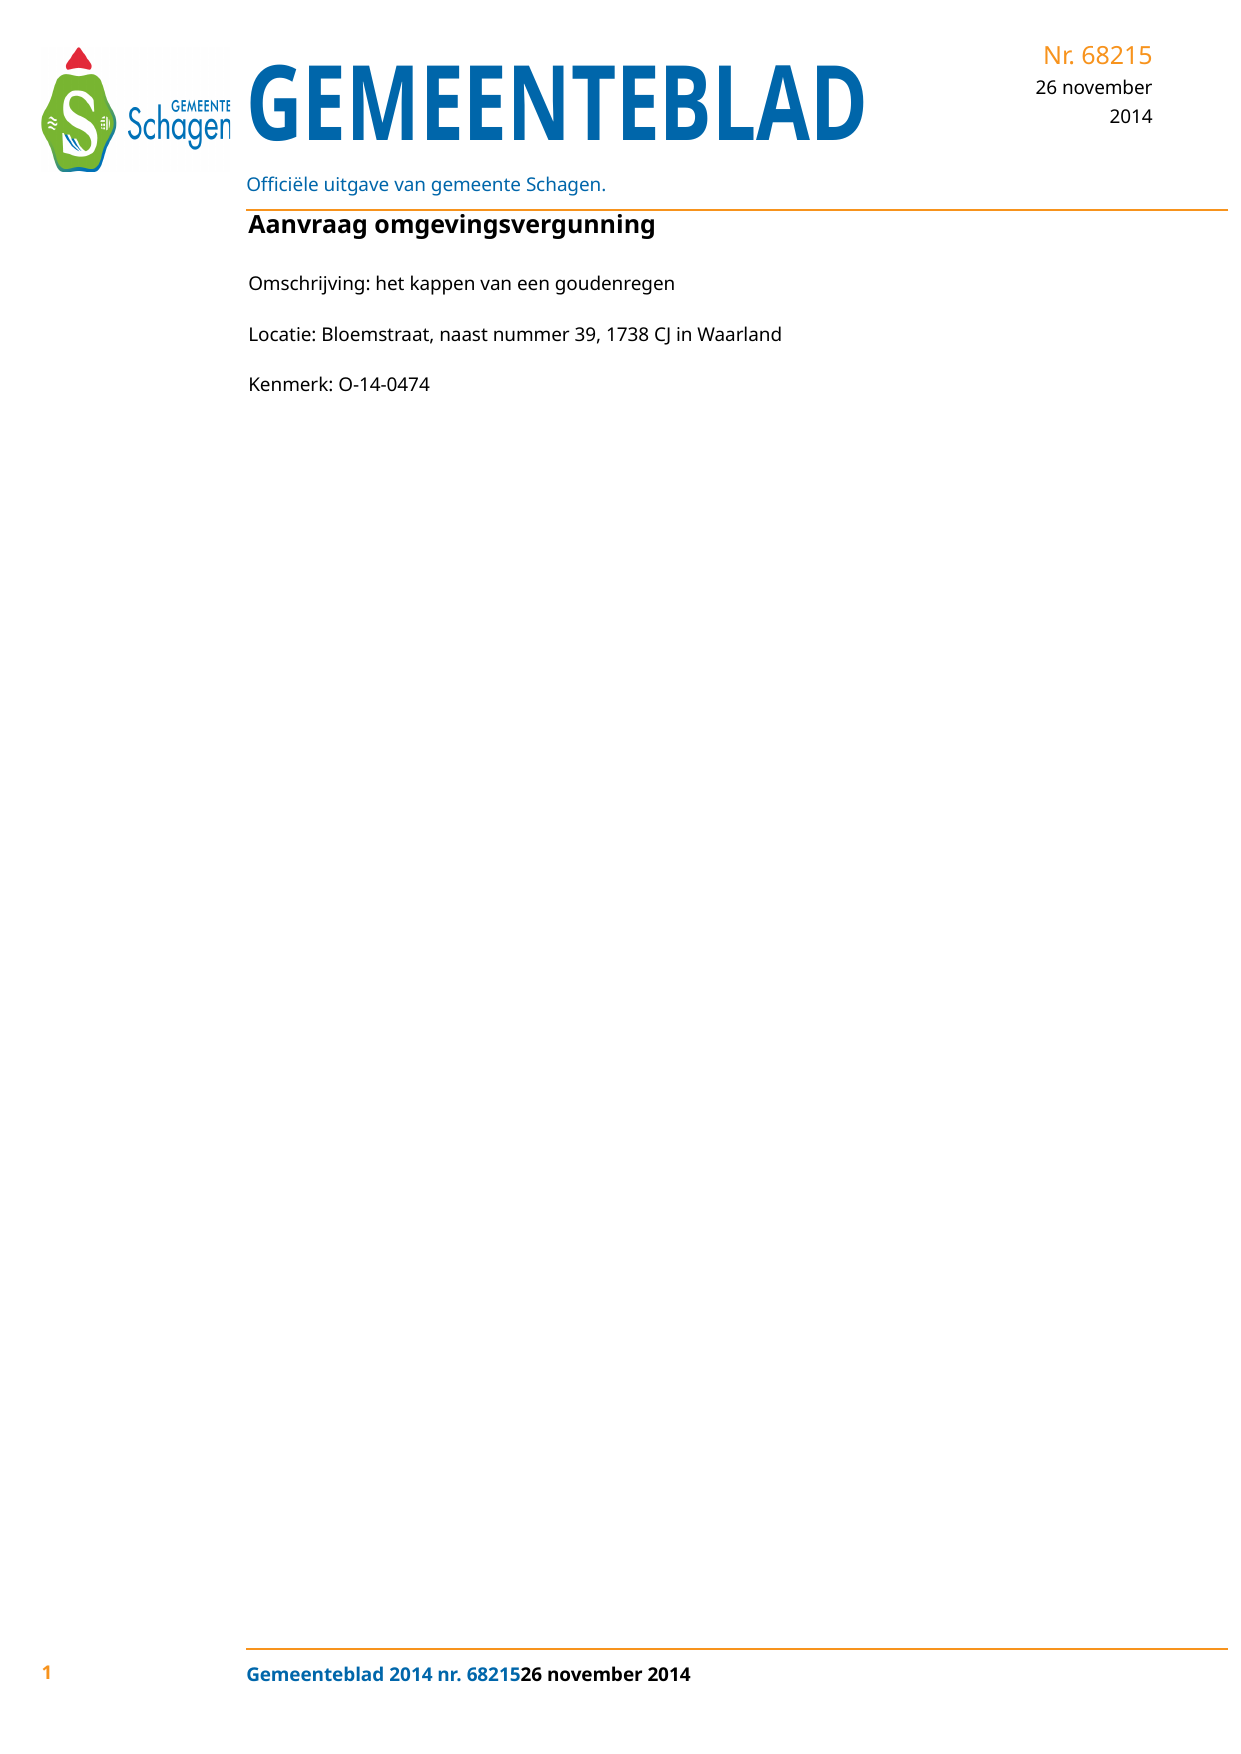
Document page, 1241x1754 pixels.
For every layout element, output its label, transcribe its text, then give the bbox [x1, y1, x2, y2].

picture [41, 47, 231, 172]
text Aanvraag omgevingsvergunning [248, 211, 1152, 241]
text Locatie: Bloemstraat, naast nummer 39, 1738 CJ in Waarland [248, 321, 1152, 346]
text Kenmerk: O-14-0474 [248, 371, 1152, 397]
text Omschrijving: het kappen van een goudenregen [248, 270, 1152, 296]
